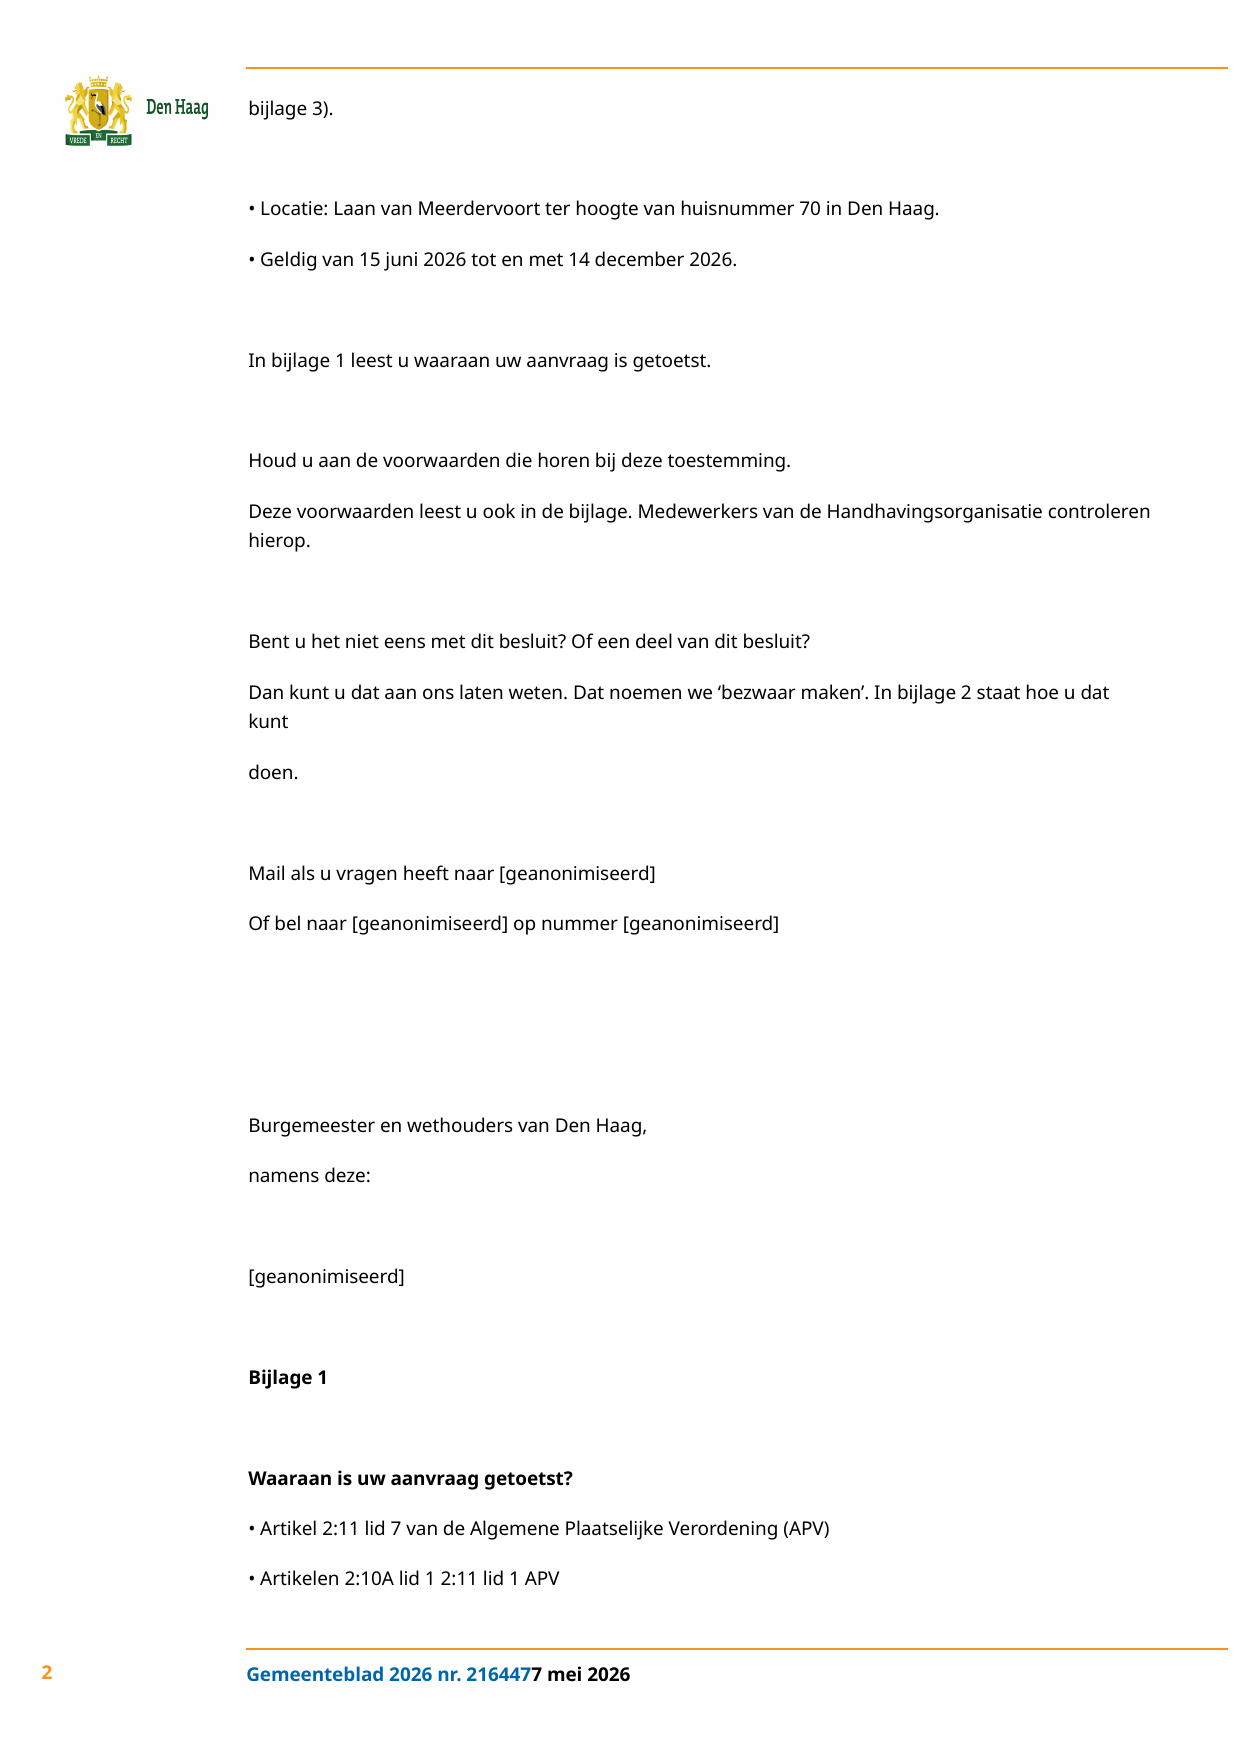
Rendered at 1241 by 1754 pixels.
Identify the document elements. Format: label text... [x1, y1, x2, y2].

text • Locatie: Laan van Meerdervoort ter hoogte van huisnummer 70 in Den Haag. [248, 196, 1152, 221]
text Dan kunt u dat aan ons laten weten. Dat noemen we ‘bezwaar maken’. In bijlage 2 staat hoe u dat kunt [248, 679, 1152, 734]
text Waaraan is uw aanvraag getoetst? [248, 1465, 1152, 1491]
text bijlage 3). [248, 95, 1152, 121]
text In bijlage 1 leest u waaraan uw aanvraag is getoetst. [248, 347, 1152, 373]
text Burgemeester en wethouders van Den Haag, [248, 1112, 1152, 1138]
text Of bel naar [geanonimiseerd] op nummer [geanonimiseerd] [248, 910, 1152, 936]
text Mail als u vragen heeft naar [geanonimiseerd] [248, 860, 1152, 886]
text • Artikel 2:11 lid 7 van de Algemene Plaatselijke Verordening (APV) [248, 1515, 1152, 1541]
text Bijlage 1 [248, 1364, 1152, 1390]
text Houd u aan de voorwaarden die horen bij deze toestemming. [248, 448, 1152, 473]
text • Geldig van 15 juni 2026 tot en met 14 december 2026. [248, 246, 1152, 272]
text [geanonimiseerd] [248, 1263, 1152, 1289]
text Bent u het niet eens met dit besluit? Of een deel van dit besluit? [248, 628, 1152, 654]
text doen. [248, 759, 1152, 785]
text • Artikelen 2:10A lid 1 2:11 lid 1 APV [248, 1566, 1152, 1591]
text namens deze: [248, 1162, 1152, 1188]
text Deze voorwaarden leest u ook in de bijlage. Medewerkers van de Handhavingsorganisatie controleren hierop. [248, 498, 1152, 553]
picture [41, 47, 231, 172]
